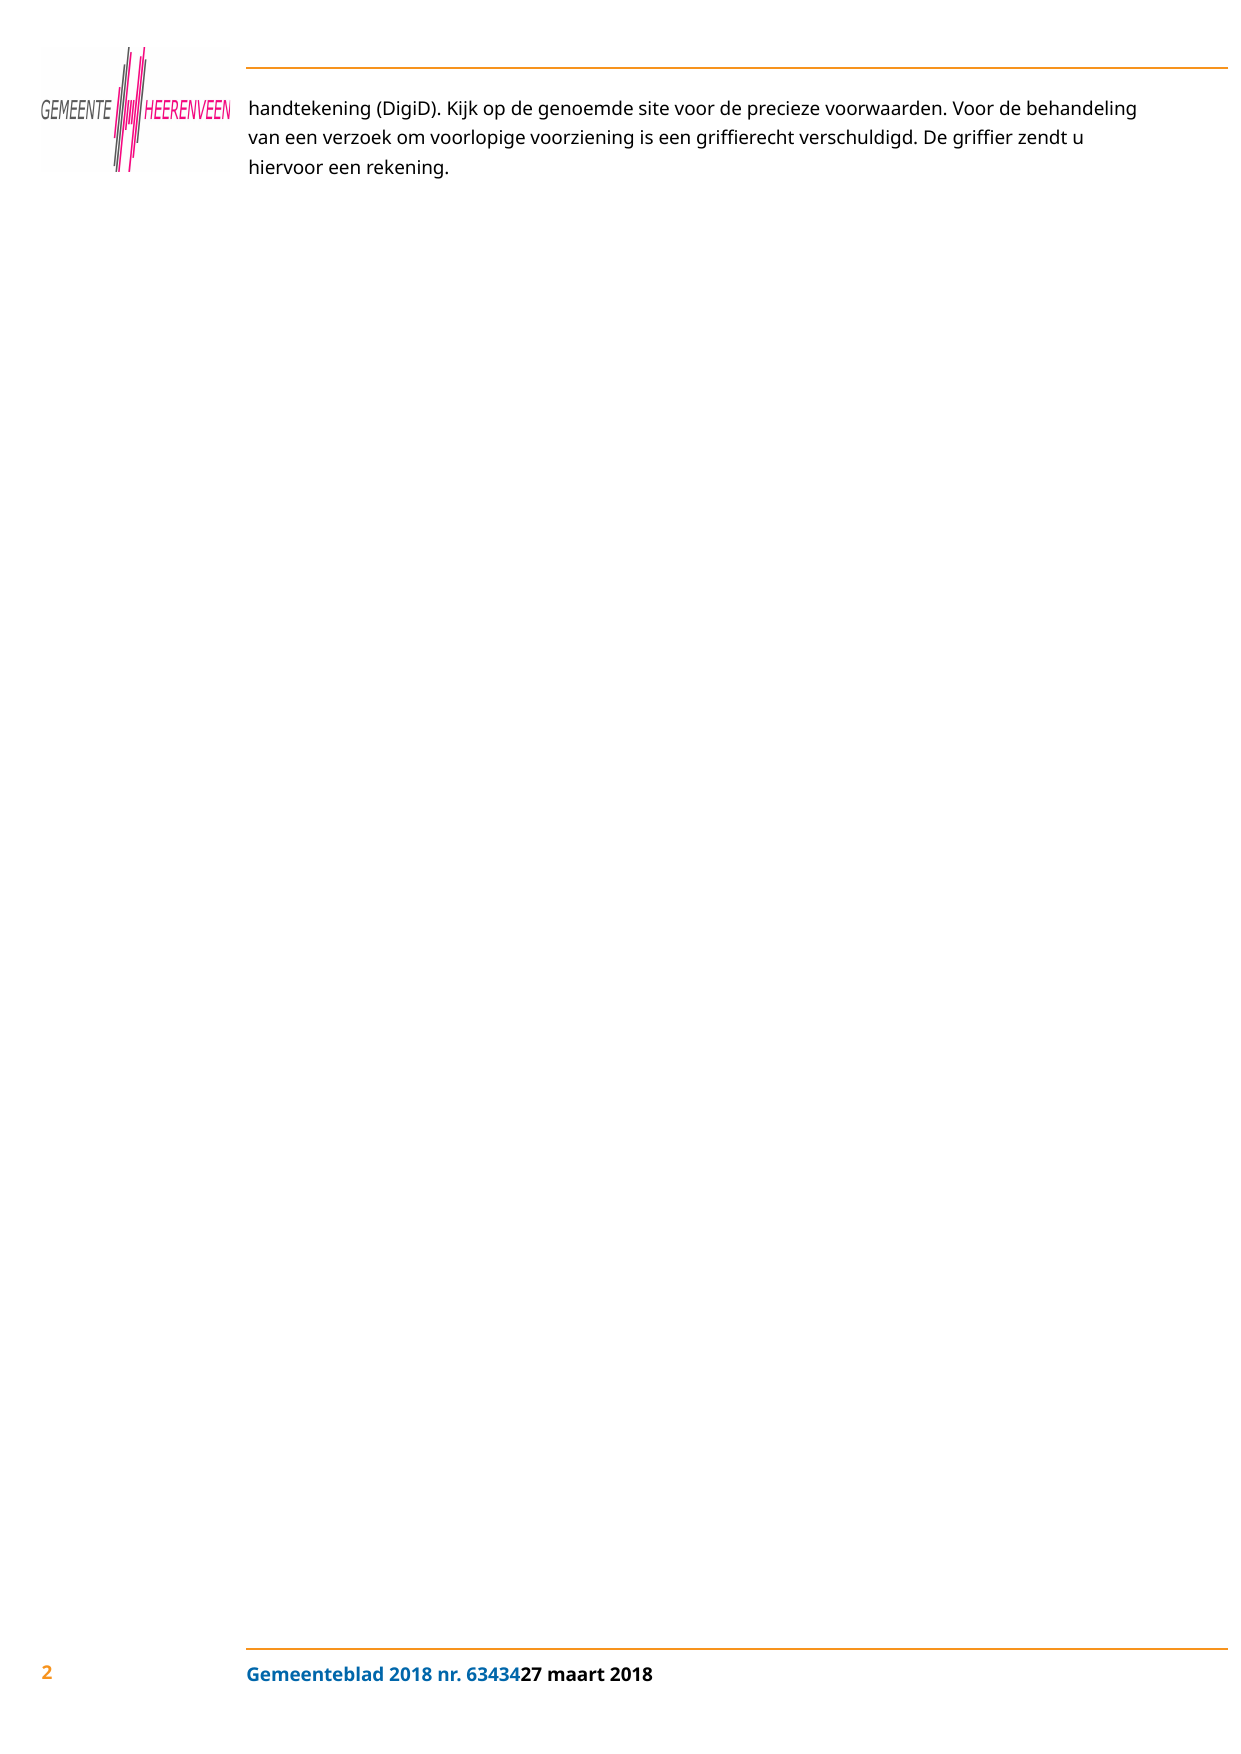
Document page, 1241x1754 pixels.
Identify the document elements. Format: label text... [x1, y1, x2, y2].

picture [41, 47, 231, 172]
text handtekening (DigiD). Kijk op de genoemde site voor de precieze voorwaarden. Voor de behandeling van een verzoek om voorlopige voorziening is een griffierecht verschuldigd. De griffier zendt u hiervoor een rekening. [248, 95, 1152, 180]
